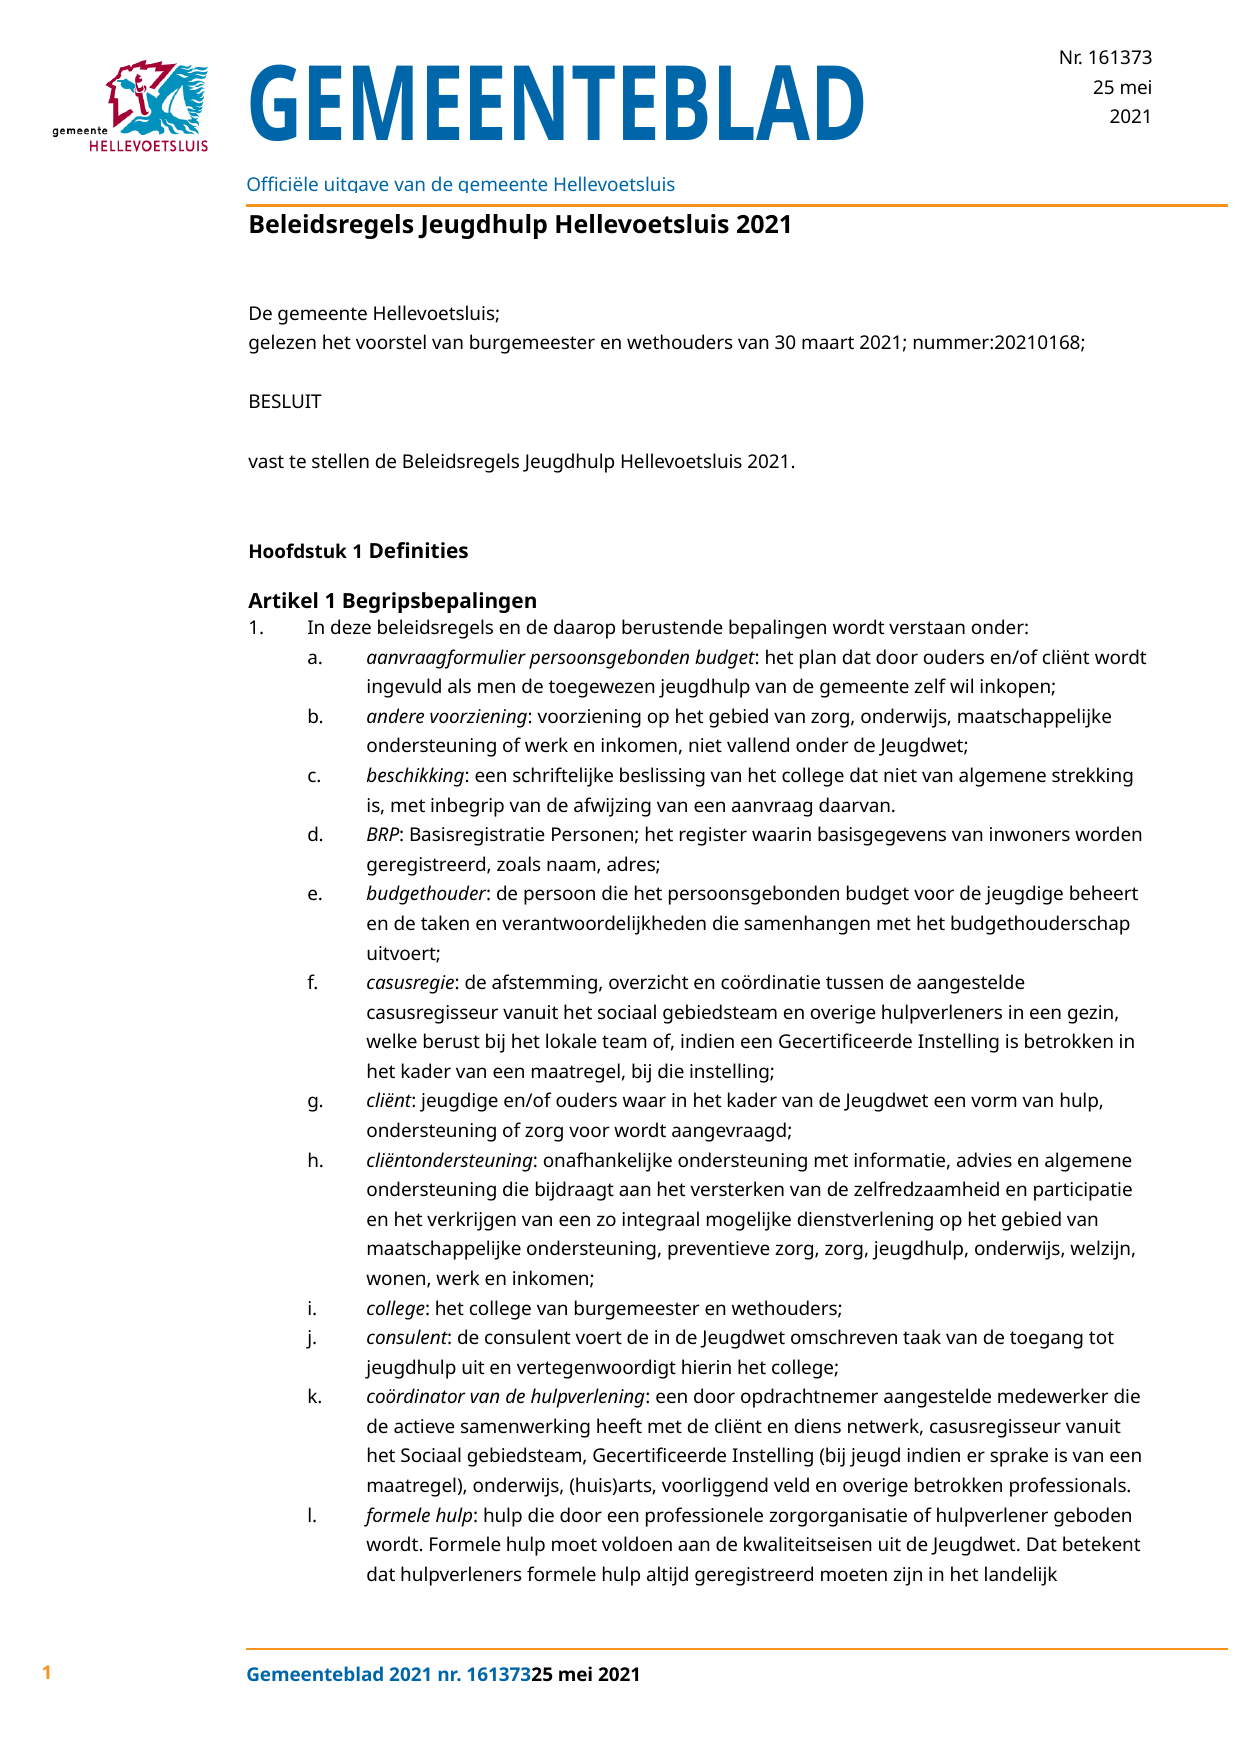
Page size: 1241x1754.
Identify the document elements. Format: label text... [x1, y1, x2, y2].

text Artikel 1 Begripsbepalingen [248, 586, 1152, 614]
list casusregie: de afstemming, overzicht en coördinatie tussen de aangestelde casusregisseur vanuit het sociaal gebiedsteam en overige hulpverleners in een gezin, welke berust bij het lokale team of, indien een Gecertificeerde Instelling is betrokken in het kader van een maatregel, bij die instelling; [307, 969, 1152, 1084]
list consulent: de consulent voert de in de Jeugdwet omschreven taak van de toegang tot jeugdhulp uit en vertegenwoordigt hierin het college; [307, 1324, 1152, 1379]
list beschikking: een schriftelijke beslissing van het college dat niet van algemene strekking is, met inbegrip van de afwijzing van een aanvraag daarvan. [307, 762, 1152, 817]
list cliëntondersteuning: onafhankelijke ondersteuning met informatie, advies en algemene ondersteuning die bijdraagt aan het versterken van de zelfredzaamheid en participatie en het verkrijgen van een zo integraal mogelijke dienstverlening op het gebied van maatschappelijke ondersteuning, preventieve zorg, zorg, jeugdhulp, onderwijs, welzijn, wonen, werk en inkomen; [307, 1147, 1152, 1291]
text gelezen het voorstel van burgemeester en wethouders van 30 maart 2021; nummer:20210168; [248, 329, 1152, 355]
list coördinator van de hulpverlening: een door opdrachtnemer aangestelde medewerker die de actieve samenwerking heeft met de cliënt en diens netwerk, casusregisseur vanuit het Sociaal gebiedsteam, Gecertificeerde Instelling (bij jeugd indien er sprake is van een maatregel), onderwijs, (huis)arts, voorliggend veld en overige betrokken professionals. [307, 1383, 1152, 1498]
text De gemeente Hellevoetsluis; [248, 300, 1152, 326]
list BRP: Basisregistratie Personen; het register waarin basisgegevens van inwoners worden geregistreerd, zoals naam, adres; [307, 821, 1152, 877]
list cliënt: jeugdige en/of ouders waar in het kader van de Jeugdwet een vorm van hulp, ondersteuning of zorg voor wordt aangevraagd; [307, 1088, 1152, 1143]
list formele hulp: hulp die door een professionele zorgorganisatie of hulpverlener geboden wordt. Formele hulp moet voldoen aan de kwaliteitseisen uit de Jeugdwet. Dat betekent dat hulpverleners formele hulp altijd geregistreerd moeten zijn in het landelijk [307, 1502, 1152, 1587]
text Beleidsregels Jeugdhulp Hellevoetsluis 2021 [248, 207, 1152, 241]
list budgethouder: de persoon die het persoonsgebonden budget voor de jeugdige beheert en de taken en verantwoordelijkheden die samenhangen met het budgethouderschap uitvoert; [307, 881, 1152, 965]
picture [41, 47, 231, 172]
list In deze beleidsregels en de daarop berustende bepalingen wordt verstaan onder: [248, 614, 1152, 640]
text vast te stellen de Beleidsregels Jeugdhulp Hellevoetsluis 2021. [248, 448, 1152, 473]
list aanvraagformulier persoonsgebonden budget: het plan dat door ouders en/of cliënt wordt ingevuld als men de toegewezen jeugdhulp van de gemeente zelf wil inkopen; [307, 644, 1152, 699]
list andere voorziening: voorziening op het gebied van zorg, onderwijs, maatschappelijke ondersteuning of werk en inkomen, niet vallend onder de Jeugdwet; [307, 703, 1152, 758]
text Hoofdstuk 1 Definities [248, 537, 1152, 565]
text BESLUIT [248, 389, 1152, 414]
list college: het college van burgemeester en wethouders; [307, 1295, 1152, 1320]
